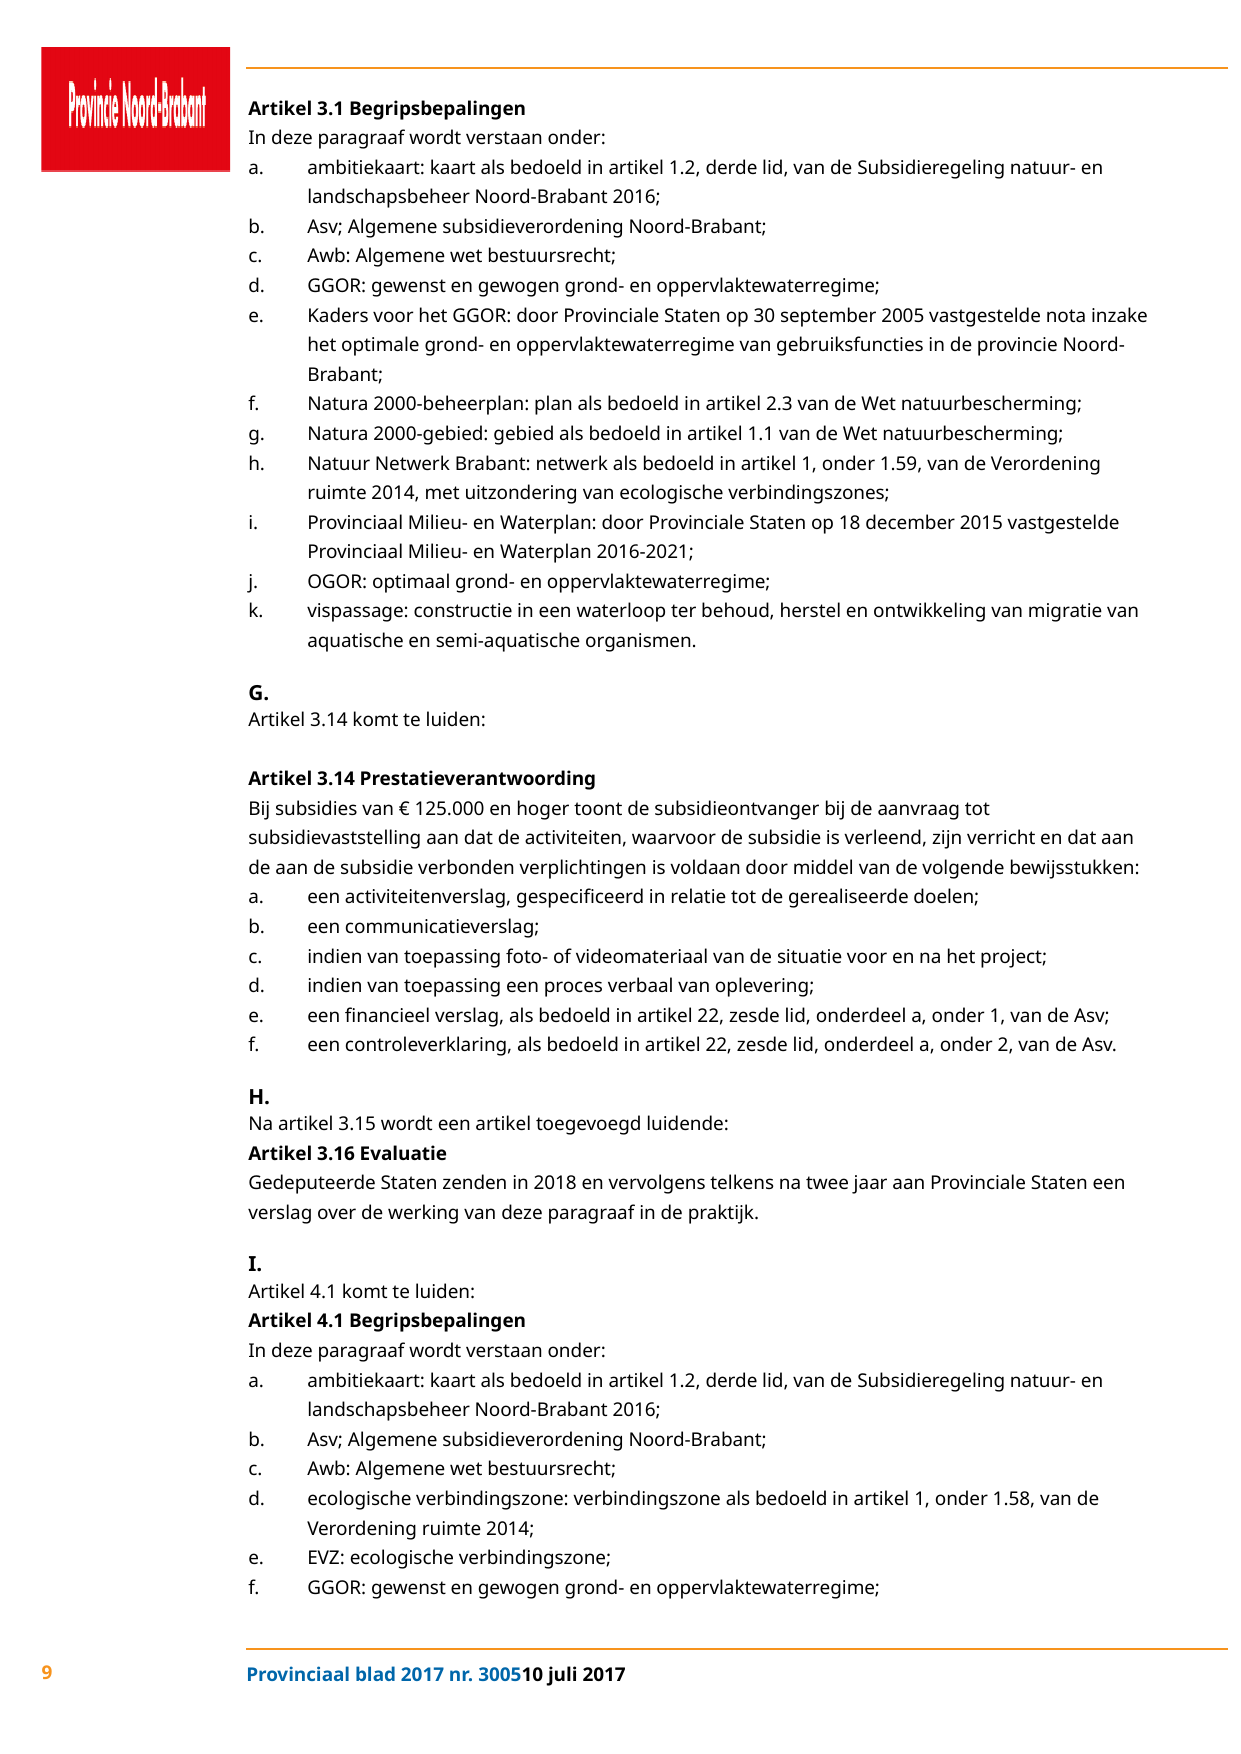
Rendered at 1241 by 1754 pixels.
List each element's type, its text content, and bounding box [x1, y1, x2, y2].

text H. [248, 1082, 1152, 1110]
text Artikel 3.1 Begripsbepalingen [248, 95, 1152, 121]
list Provinciaal Milieu- en Waterplan: door Provinciale Staten op 18 december 2015 vastgestelde Provinciaal Milieu- en Waterplan 2016-2021; [248, 509, 1152, 564]
list Natura 2000-gebied: gebied als bedoeld in artikel 1.1 van de Wet natuurbescherming; [248, 420, 1152, 446]
list Kaders voor het GGOR: door Provinciale Staten op 30 september 2005 vastgestelde nota inzake het optimale grond- en oppervlaktewaterregime van gebruiksfuncties in de provincie Noord-Brabant; [248, 302, 1152, 387]
list GGOR: gewenst en gewogen grond- en oppervlaktewaterregime; [248, 272, 1152, 298]
text Gedeputeerde Staten zenden in 2018 en vervolgens telkens na twee jaar aan Provinciale Staten een verslag over de werking van deze paragraaf in de praktijk. [248, 1169, 1152, 1225]
list Awb: Algemene wet bestuursrecht; [248, 243, 1152, 268]
list Natuur Netwerk Brabant: netwerk als bedoeld in artikel 1, onder 1.59, van de Verordening ruimte 2014, met uitzondering van ecologische verbindingszones; [248, 450, 1152, 505]
list ambitiekaart: kaart als bedoeld in artikel 1.2, derde lid, van de Subsidieregeling natuur- en landschapsbeheer Noord-Brabant 2016; [248, 1367, 1152, 1422]
text G. [248, 678, 1152, 706]
list een activiteitenverslag, gespecificeerd in relatie tot de gerealiseerde doelen; [248, 884, 1152, 909]
text In deze paragraaf wordt verstaan onder: [248, 124, 1152, 150]
list GGOR: gewenst en gewogen grond- en oppervlaktewaterregime; [248, 1574, 1152, 1599]
list indien van toepassing een proces verbaal van oplevering; [248, 972, 1152, 998]
list een communicatieverslag; [248, 913, 1152, 939]
list een financieel verslag, als bedoeld in artikel 22, zesde lid, onderdeel a, onder 1, van de Asv; [248, 1002, 1152, 1028]
text Artikel 4.1 Begripsbepalingen [248, 1308, 1152, 1333]
text Artikel 3.14 komt te luiden: [248, 706, 1152, 732]
list ecologische verbindingszone: verbindingszone als bedoeld in artikel 1, onder 1.58, van de Verordening ruimte 2014; [248, 1485, 1152, 1540]
text Artikel 3.16 Evaluatie [248, 1140, 1152, 1166]
text In deze paragraaf wordt verstaan onder: [248, 1337, 1152, 1363]
picture [41, 47, 231, 172]
list een controleverklaring, als bedoeld in artikel 22, zesde lid, onderdeel a, onder 2, van de Asv. [248, 1032, 1152, 1057]
text I. [248, 1249, 1152, 1278]
list vispassage: constructie in een waterloop ter behoud, herstel en ontwikkeling van migratie van aquatische en semi-aquatische organismen. [248, 598, 1152, 653]
list OGOR: optimaal grond- en oppervlaktewaterregime; [248, 568, 1152, 594]
text Na artikel 3.15 wordt een artikel toegevoegd luidende: [248, 1110, 1152, 1136]
list Asv; Algemene subsidieverordening Noord-Brabant; [248, 213, 1152, 239]
list indien van toepassing foto- of videomateriaal van de situatie voor en na het project; [248, 943, 1152, 968]
list ambitiekaart: kaart als bedoeld in artikel 1.2, derde lid, van de Subsidieregeling natuur- en landschapsbeheer Noord-Brabant 2016; [248, 154, 1152, 209]
list Asv; Algemene subsidieverordening Noord-Brabant; [248, 1426, 1152, 1452]
text Artikel 3.14 Prestatieverantwoording [248, 765, 1152, 791]
list EVZ: ecologische verbindingszone; [248, 1544, 1152, 1570]
list Awb: Algemene wet bestuursrecht; [248, 1456, 1152, 1481]
text Bij subsidies van € 125.000 en hoger toont de subsidieontvanger bij de aanvraag tot subsidievaststelling aan dat de activiteiten, waarvoor de subsidie is verleend, zijn verricht en dat aan de aan de subsidie verbonden verplichtingen is voldaan door middel van de volgende bewijsstukken: [248, 795, 1152, 880]
list Natura 2000-beheerplan: plan als bedoeld in artikel 2.3 van de Wet natuurbescherming; [248, 391, 1152, 416]
text Artikel 4.1 komt te luiden: [248, 1278, 1152, 1304]
